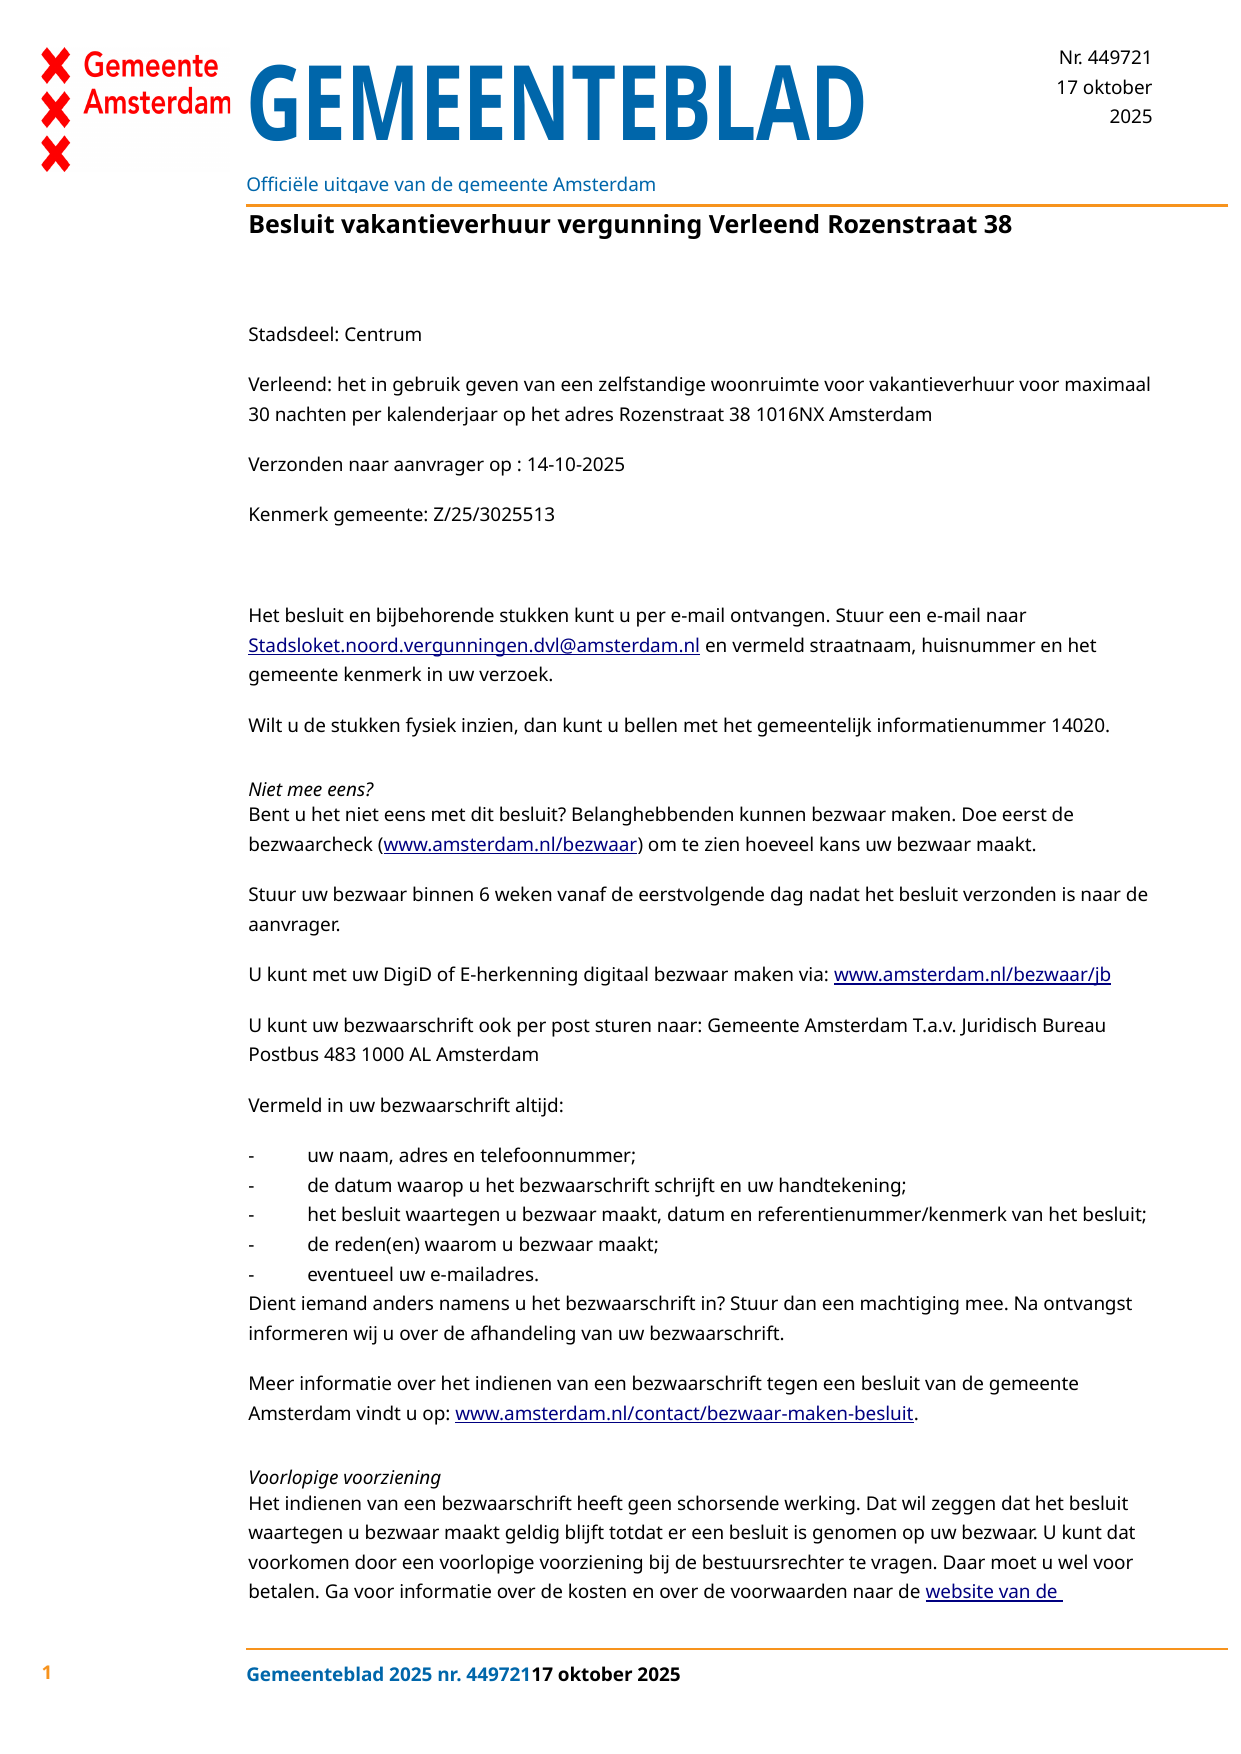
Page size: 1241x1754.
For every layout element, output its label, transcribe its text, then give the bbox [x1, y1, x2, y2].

text Het besluit en bijbehorende stukken kunt u per e-mail ontvangen. Stuur een e-mail naar Stadsloket.noord.vergunningen.dvl@amsterdam.nl en vermeld straatnaam, huisnummer en het gemeente kenmerk in uw verzoek. [248, 602, 1152, 687]
text Kenmerk gemeente: Z/25/3025513 [248, 502, 1152, 527]
text Verleend: het in gebruik geven van een zelfstandige woonruimte voor vakantieverhuur voor maximaal 30 nachten per kalenderjaar op het adres Rozenstraat 38 1016NX Amsterdam [248, 371, 1152, 426]
list de datum waarop u het bezwaarschrift schrijft en uw handtekening; [248, 1172, 1152, 1198]
text Voorlopige voorziening [248, 1464, 1152, 1490]
text U kunt met uw DigiD of E-herkenning digitaal bezwaar maken via: www.amsterdam.nl/bezwaar/jb [248, 962, 1152, 987]
text Stadsdeel: Centrum [248, 321, 1152, 346]
text Bent u het niet eens met dit besluit? Belanghebbenden kunnen bezwaar maken. Doe eerst de bezwaarcheck (www.amsterdam.nl/bezwaar) om te zien hoeveel kans uw bezwaar maakt. [248, 802, 1152, 857]
text Wilt u de stukken fysiek inzien, dan kunt u bellen met het gemeentelijk informatienummer 14020. [248, 712, 1152, 738]
text Niet mee eens? [248, 776, 1152, 802]
list het besluit waartegen u bezwaar maakt, datum en referentienummer/kenmerk van het besluit; [248, 1202, 1152, 1227]
list de reden(en) waarom u bezwaar maakt; [248, 1231, 1152, 1257]
text Meer informatie over het indienen van een bezwaarschrift tegen een besluit van de gemeente Amsterdam vindt u op: www.amsterdam.nl/contact/bezwaar-maken-besluit. [248, 1370, 1152, 1426]
list uw naam, adres en telefoonnummer; [248, 1142, 1152, 1168]
text Vermeld in uw bezwaarschrift altijd: [248, 1092, 1152, 1118]
text U kunt uw bezwaarschrift ook per post sturen naar: Gemeente Amsterdam T.a.v. Juridisch Bureau Postbus 483 1000 AL Amsterdam [248, 1012, 1152, 1067]
list eventueel uw e-mailadres. [248, 1261, 1152, 1287]
text Verzonden naar aanvrager op : 14-10-2025 [248, 451, 1152, 477]
picture [41, 47, 231, 172]
text Dient iemand anders namens u het bezwaarschrift in? Stuur dan een machtiging mee. Na ontvangst informeren wij u over de afhandeling van uw bezwaarschrift. [248, 1290, 1152, 1346]
text Stuur uw bezwaar binnen 6 weken vanaf de eerstvolgende dag nadat het besluit verzonden is naar de aanvrager. [248, 882, 1152, 937]
text Het indienen van een bezwaarschrift heeft geen schorsende werking. Dat wil zeggen dat het besluit waartegen u bezwaar maakt geldig blijft totdat er een besluit is genomen op uw bezwaar. U kunt dat voorkomen door een voorlopige voorziening bij de bestuursrechter te vragen. Daar moet u wel voor betalen. Ga voor informatie over de kosten en over de voorwaarden naar de website van de [248, 1490, 1152, 1604]
text Besluit vakantieverhuur vergunning Verleend Rozenstraat 38 [248, 207, 1152, 241]
